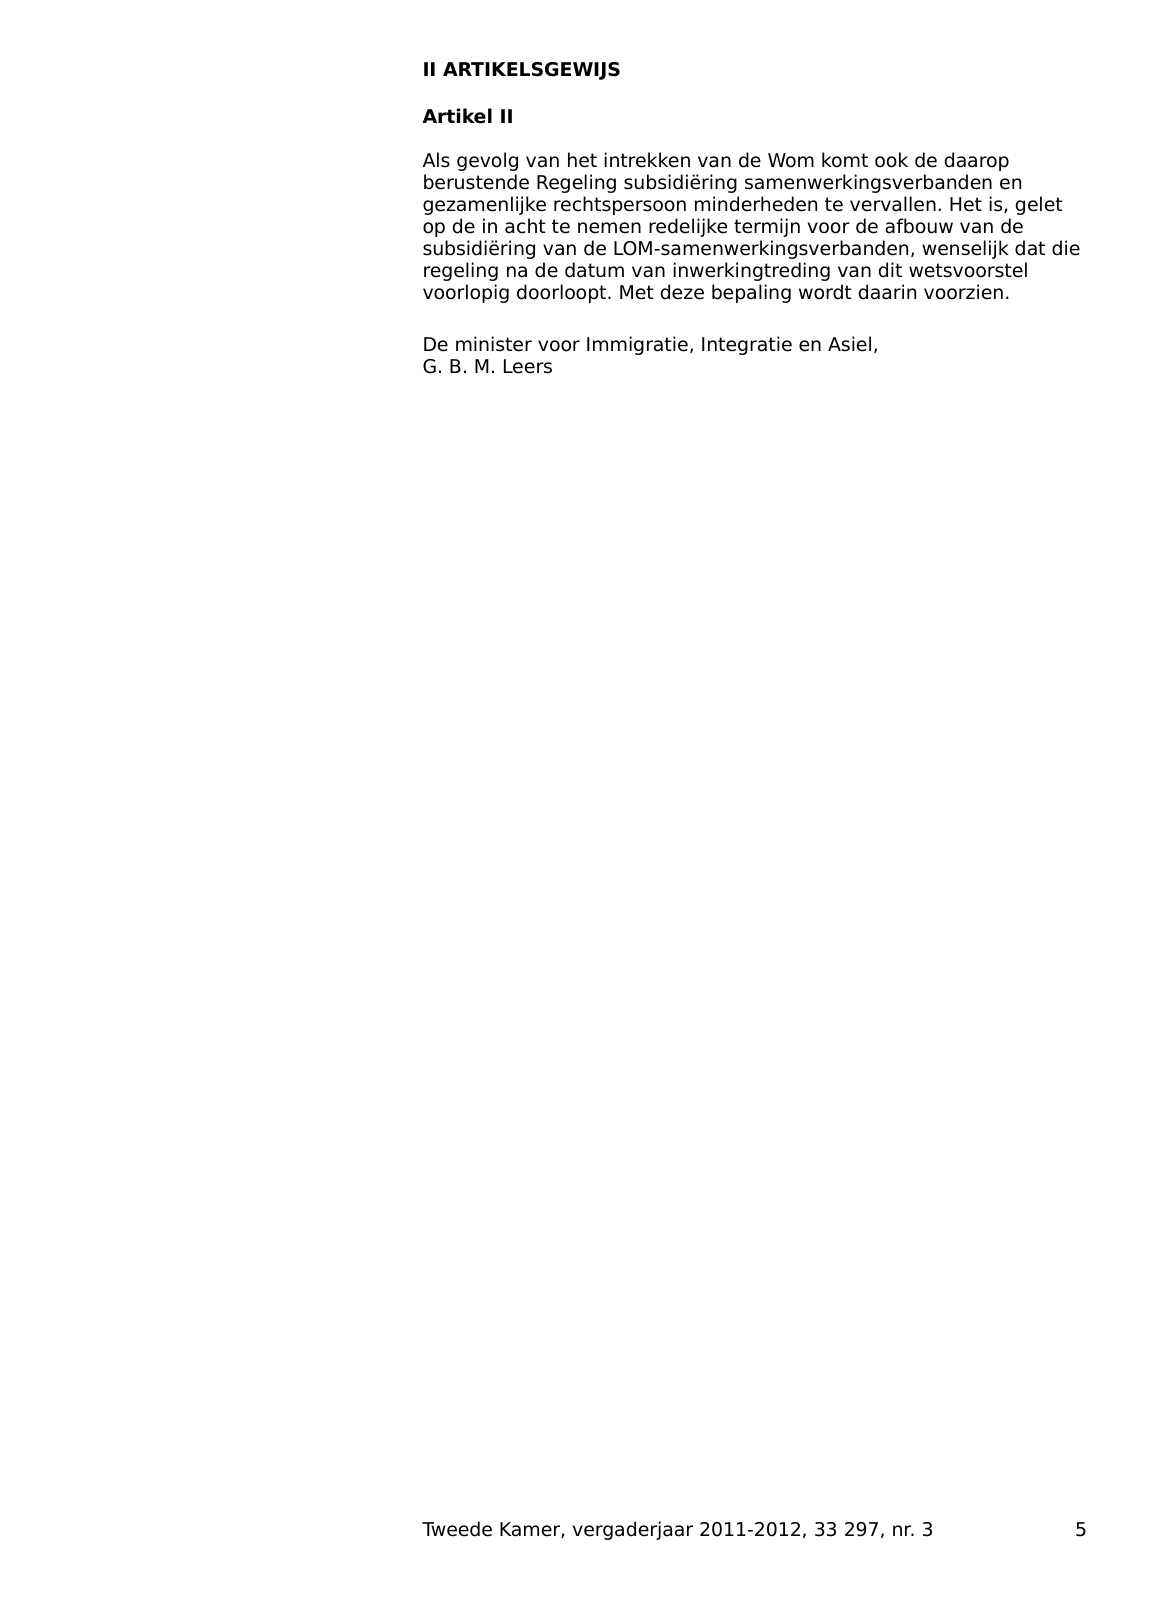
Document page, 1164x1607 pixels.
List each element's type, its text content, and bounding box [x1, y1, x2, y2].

text De minister voor Immigratie, Integratie en Asiel, G. B. M. Leers [422, 334, 1087, 378]
text Als gevolg van het intrekken van de Wom komt ook de daarop berustende Regeling subsidiëring samenwerkingsverbanden en gezamenlijke rechtspersoon minderheden te vervallen. Het is, gelet op de in acht te nemen redelijke termijn voor de afbouw van de subsidiëring van de LOM-samenwerkingsverbanden, wenselijk dat die regeling na de datum van inwerkingtreding van dit wetsvoorstel voorlopig doorloopt. Met deze bepaling wordt daarin voorzien. [422, 150, 1087, 304]
subtitle Artikel II [422, 106, 1087, 128]
subtitle II ARTIKELSGEWIJS [422, 59, 1087, 81]
